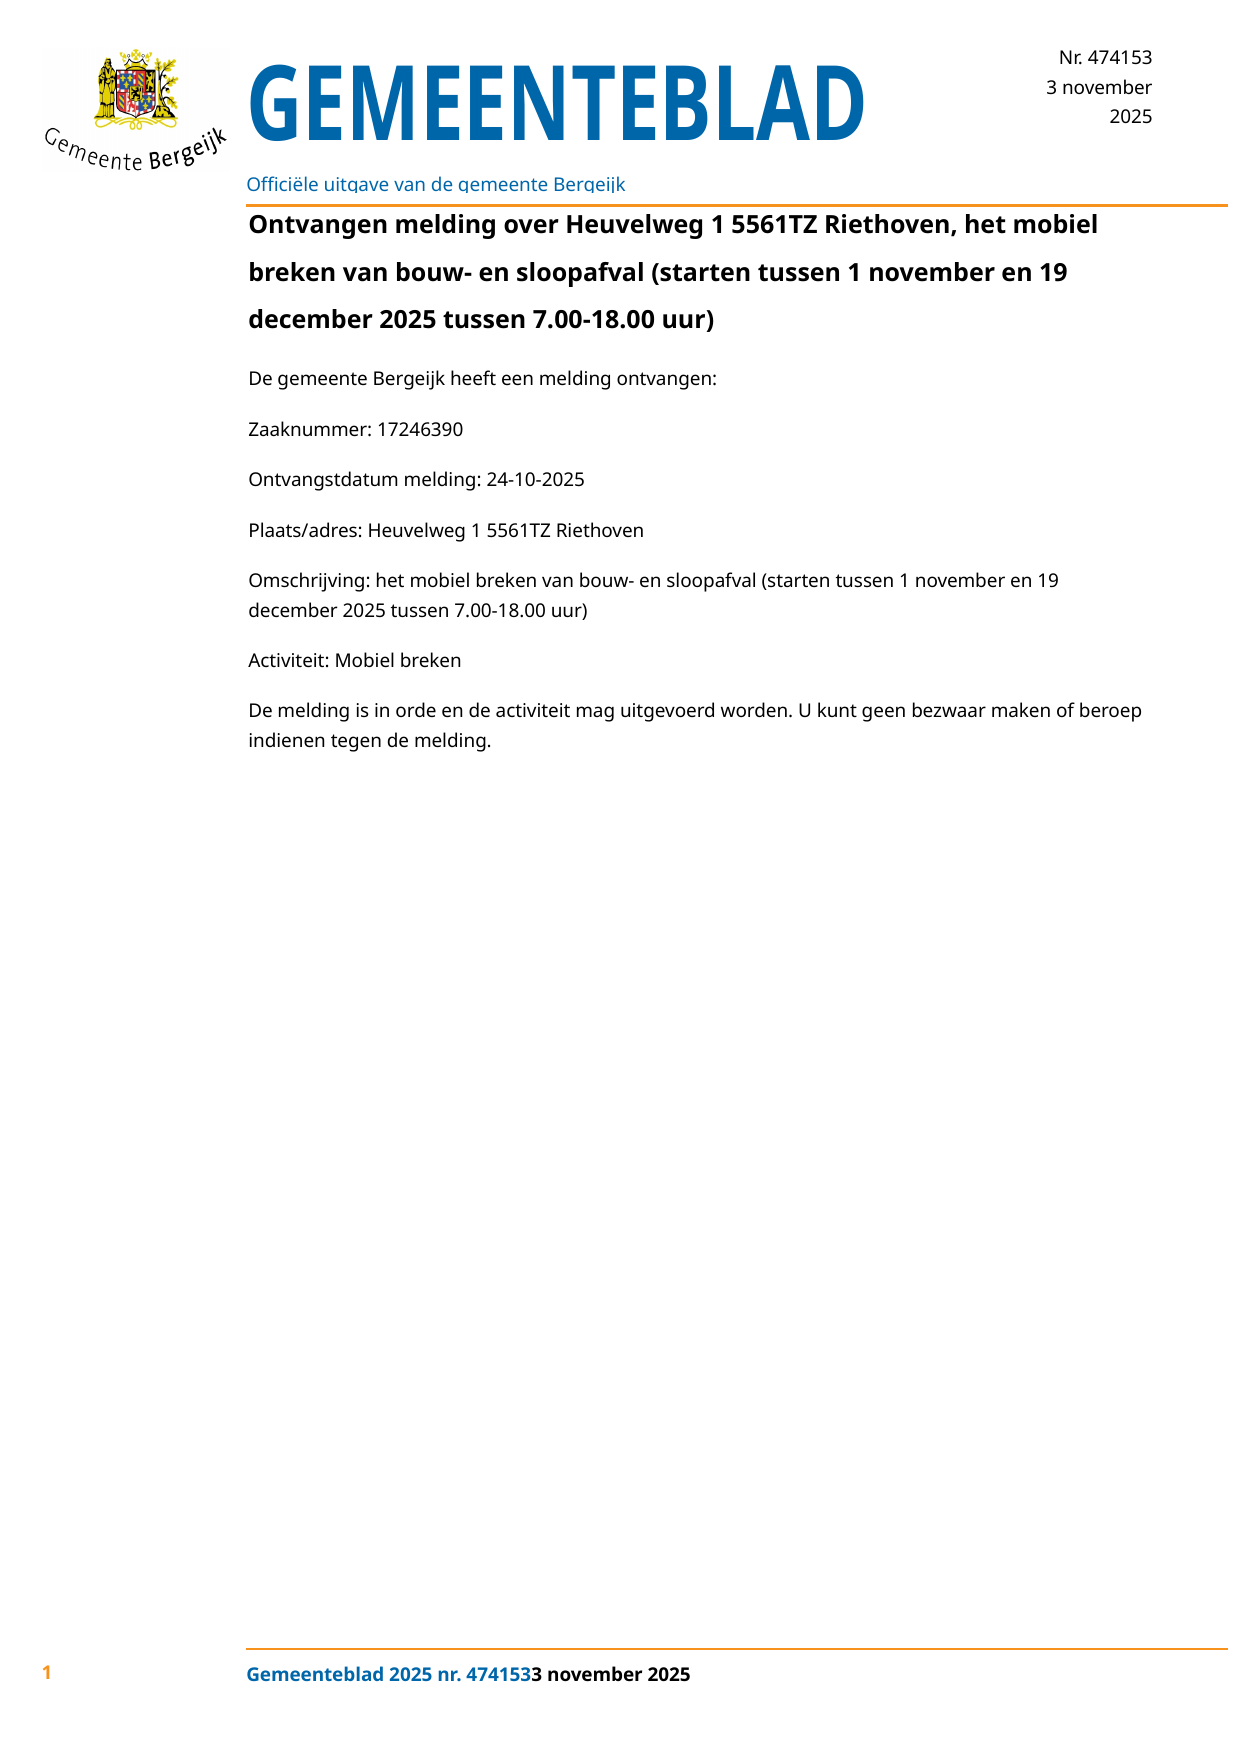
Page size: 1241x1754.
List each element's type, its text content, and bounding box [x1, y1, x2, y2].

text Ontvangstdatum melding: 24-10-2025 [248, 466, 1152, 492]
text Activiteit: Mobiel breken [248, 647, 1152, 673]
text De gemeente Bergeijk heeft een melding ontvangen: [248, 366, 1152, 391]
text Plaats/adres: Heuvelweg 1 5561TZ Riethoven [248, 517, 1152, 542]
text Ontvangen melding over Heuvelweg 1 5561TZ Riethoven, het mobiel breken van bouw- en sloopafval (starten tussen 1 november en 19 december 2025 tussen 7.00-18.00 uur) [248, 207, 1152, 336]
text Omschrijving: het mobiel breken van bouw- en sloopafval (starten tussen 1 november en 19 december 2025 tussen 7.00-18.00 uur) [248, 567, 1152, 622]
text Zaaknummer: 17246390 [248, 416, 1152, 442]
picture [41, 47, 231, 172]
text De melding is in orde en de activiteit mag uitgevoerd worden. U kunt geen bezwaar maken of beroep indienen tegen de melding. [248, 698, 1152, 753]
